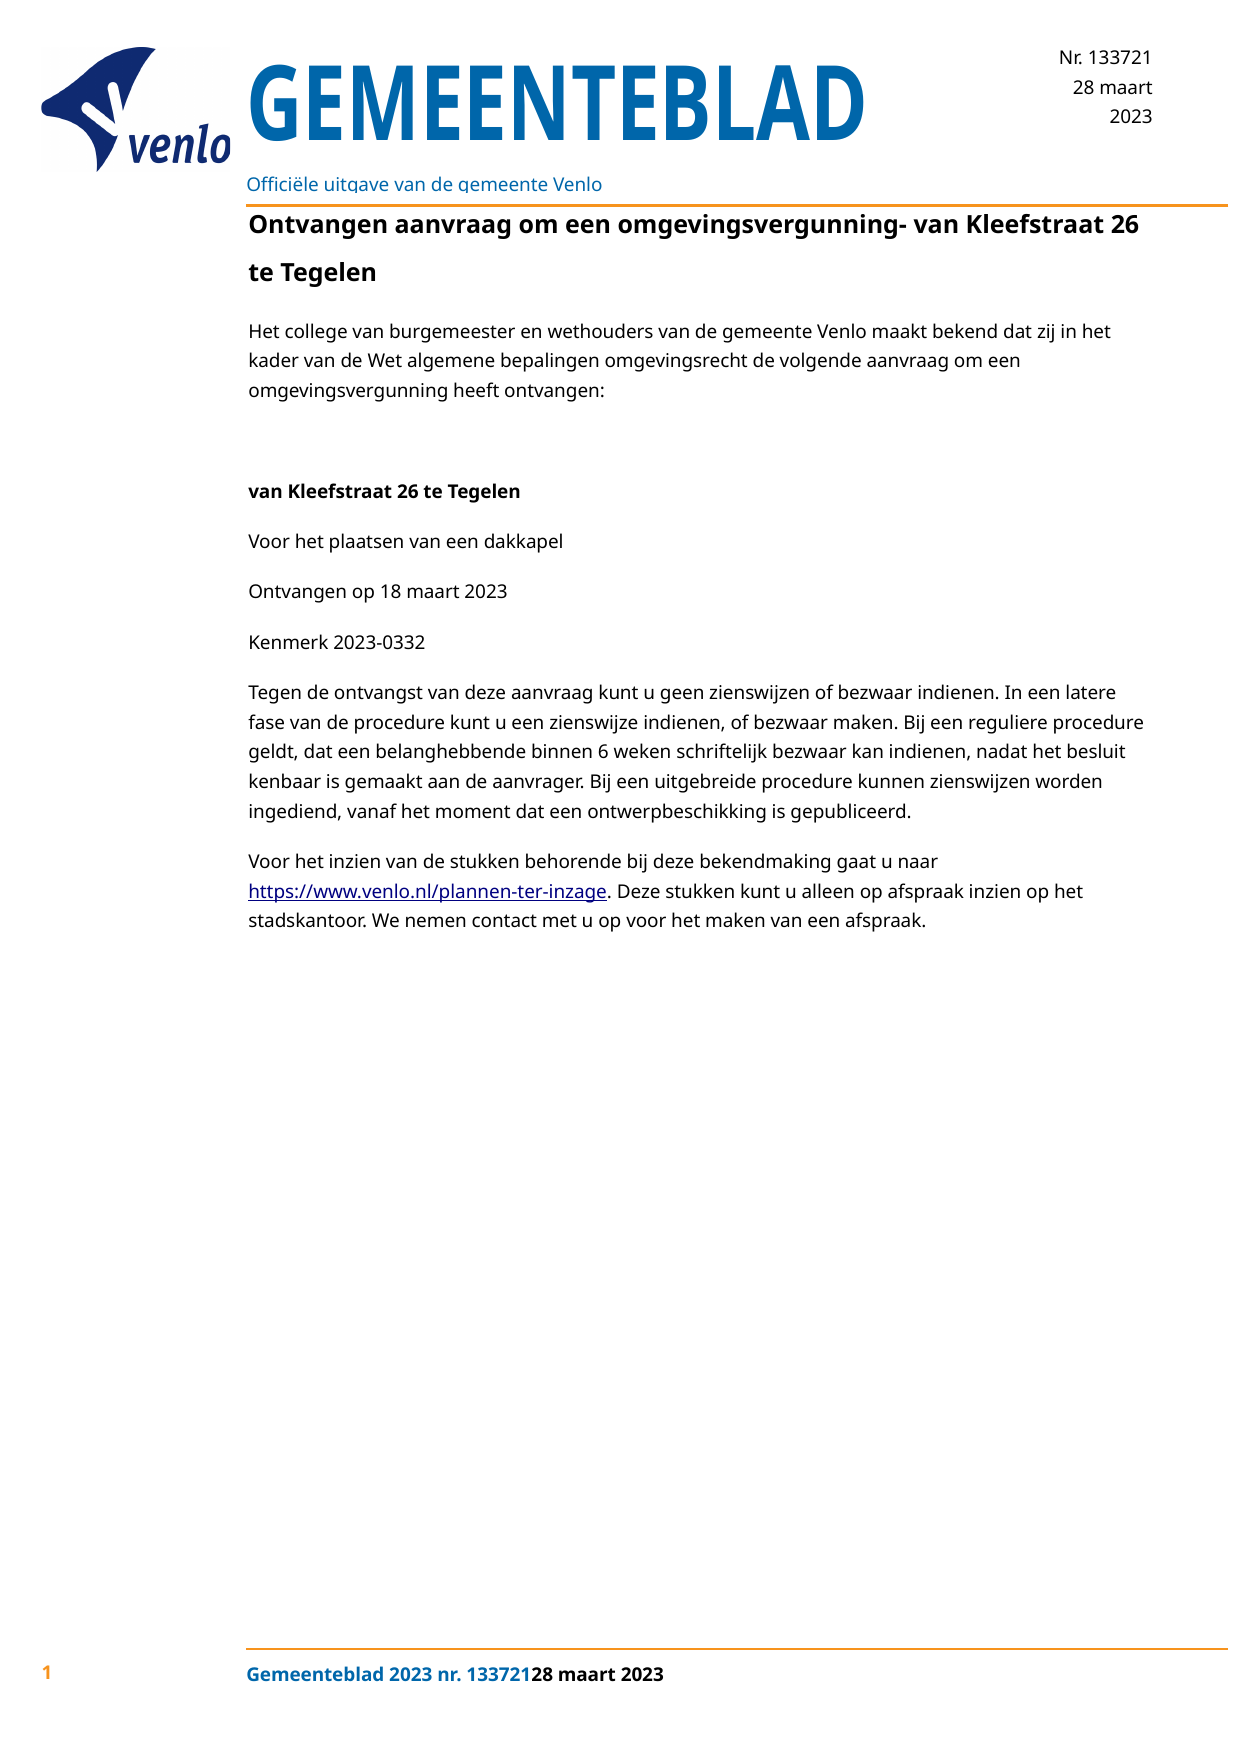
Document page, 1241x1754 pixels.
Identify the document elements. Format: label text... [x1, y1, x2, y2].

text Voor het inzien van de stukken behorende bij deze bekendmaking gaat u naar https://www.venlo.nl/plannen-ter-inzage. Deze stukken kunt u alleen op afspraak inzien op het stadskantoor. We nemen contact met u op voor het maken van een afspraak. [248, 848, 1152, 933]
text Ontvangen aanvraag om een omgevingsvergunning- van Kleefstraat 26 te Tegelen [248, 207, 1152, 288]
picture [41, 47, 231, 172]
text Het college van burgemeester en wethouders van de gemeente Venlo maakt bekend dat zij in het kader van de Wet algemene bepalingen omgevingsrecht de volgende aanvraag om een omgevingsvergunning heeft ontvangen: [248, 318, 1152, 403]
text Ontvangen op 18 maart 2023 [248, 579, 1152, 604]
text Voor het plaatsen van een dakkapel [248, 528, 1152, 554]
text Kenmerk 2023-0332 [248, 629, 1152, 655]
text Tegen de ontvangst van deze aanvraag kunt u geen zienswijzen of bezwaar indienen. In een latere fase van de procedure kunt u een zienswijze indienen, of bezwaar maken. Bij een reguliere procedure geldt, dat een belanghebbende binnen 6 weken schriftelijk bezwaar kan indienen, nadat het besluit kenbaar is gemaakt aan de aanvrager. Bij een uitgebreide procedure kunnen zienswijzen worden ingediend, vanaf het moment dat een ontwerpbeschikking is gepubliceerd. [248, 679, 1152, 824]
text van Kleefstraat 26 te Tegelen [248, 478, 1152, 504]
